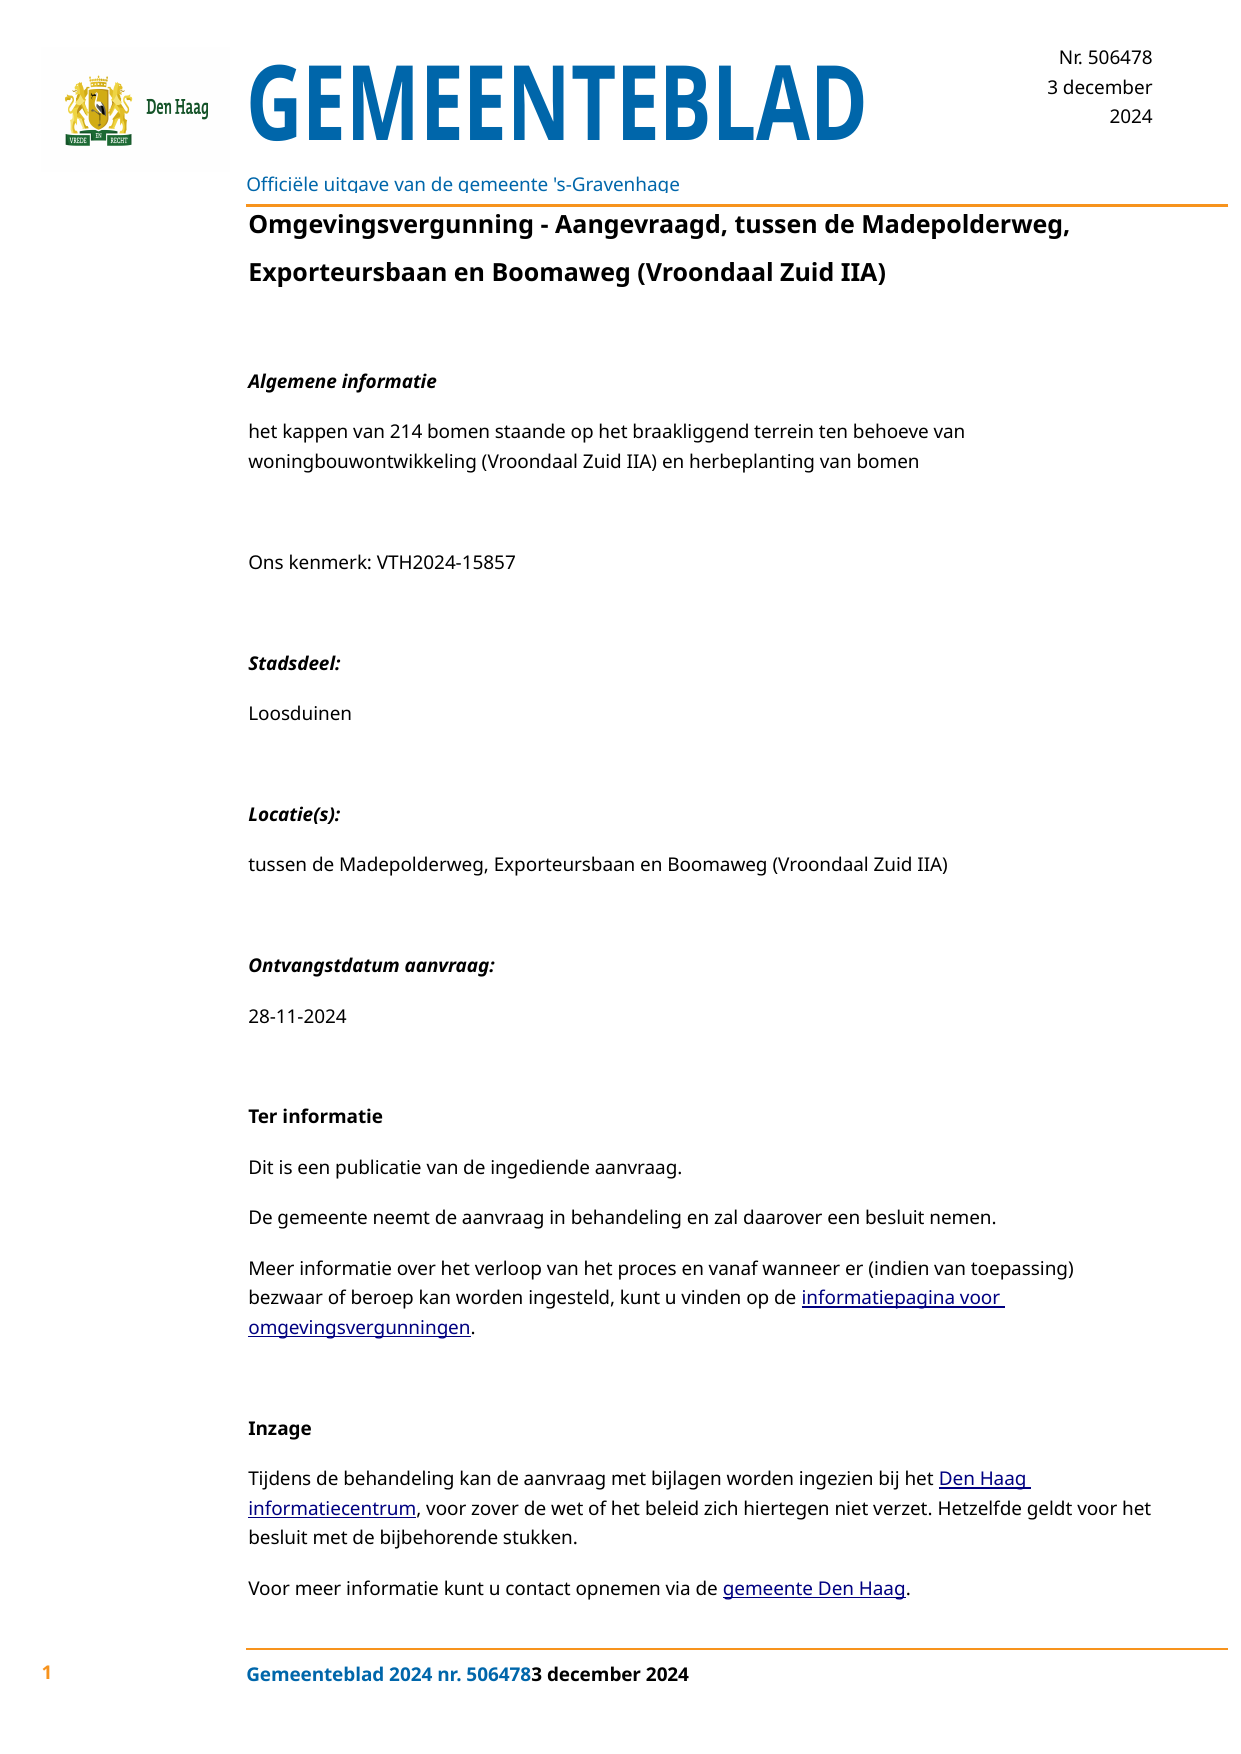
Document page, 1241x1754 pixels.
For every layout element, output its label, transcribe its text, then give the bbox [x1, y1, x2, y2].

text het kappen van 214 bomen staande op het braakliggend terrein ten behoeve van woningbouwontwikkeling (Vroondaal Zuid IIA) en herbeplanting van bomen [248, 419, 1152, 474]
picture [41, 47, 231, 172]
text Ontvangstdatum aanvraag: [248, 952, 1152, 978]
text De gemeente neemt de aanvraag in behandeling en zal daarover een besluit nemen. [248, 1204, 1152, 1230]
text Tijdens de behandeling kan de aanvraag met bijlagen worden ingezien bij het Den Haag informatiecentrum, voor zover de wet of het beleid zich hiertegen niet verzet. Hetzelfde geldt voor het besluit met de bijbehorende stukken. [248, 1465, 1152, 1550]
text Loosduinen [248, 700, 1152, 726]
text Inzage [248, 1415, 1152, 1441]
text Voor meer informatie kunt u contact opnemen via de gemeente Den Haag. [248, 1575, 1152, 1601]
text Locatie(s): [248, 801, 1152, 827]
text Ons kenmerk: VTH2024-15857 [248, 549, 1152, 575]
text Stadsdeel: [248, 650, 1152, 676]
text Ter informatie [248, 1104, 1152, 1129]
text tussen de Madepolderweg, Exporteursbaan en Boomaweg (Vroondaal Zuid IIA) [248, 852, 1152, 877]
text Meer informatie over het verloop van het proces en vanaf wanneer er (indien van toepassing) bezwaar of beroep kan worden ingesteld, kunt u vinden op de informatiepagina voor omgevingsvergunningen. [248, 1255, 1152, 1340]
text Algemene informatie [248, 368, 1152, 394]
text Omgevingsvergunning - Aangevraagd, tussen de Madepolderweg, Exporteursbaan en Boomaweg (Vroondaal Zuid IIA) [248, 207, 1152, 288]
text 28-11-2024 [248, 1003, 1152, 1029]
text Dit is een publicatie van de ingediende aanvraag. [248, 1154, 1152, 1180]
